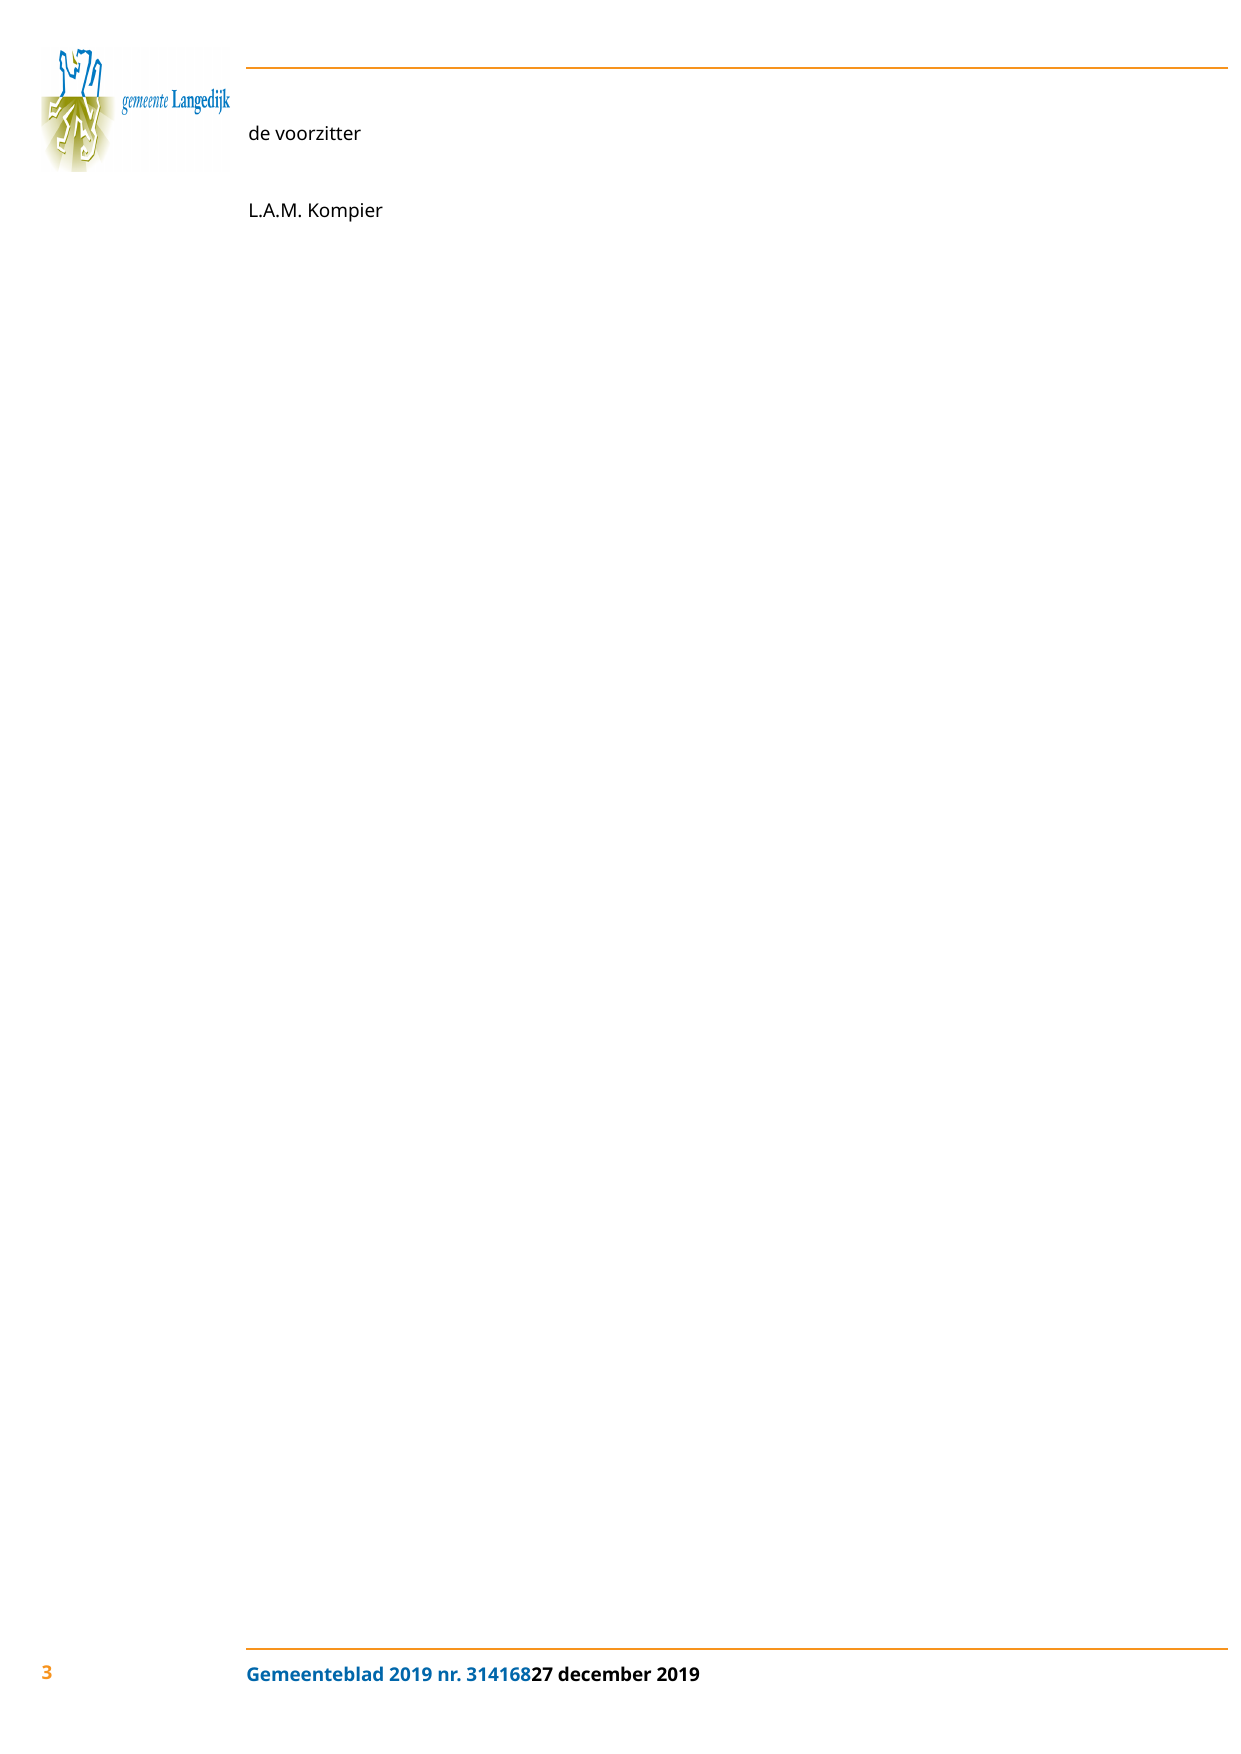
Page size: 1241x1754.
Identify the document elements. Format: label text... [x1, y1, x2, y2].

text de voorzitter [248, 121, 1152, 146]
text L.A.M. Kompier [248, 198, 1152, 223]
picture [41, 47, 231, 172]
